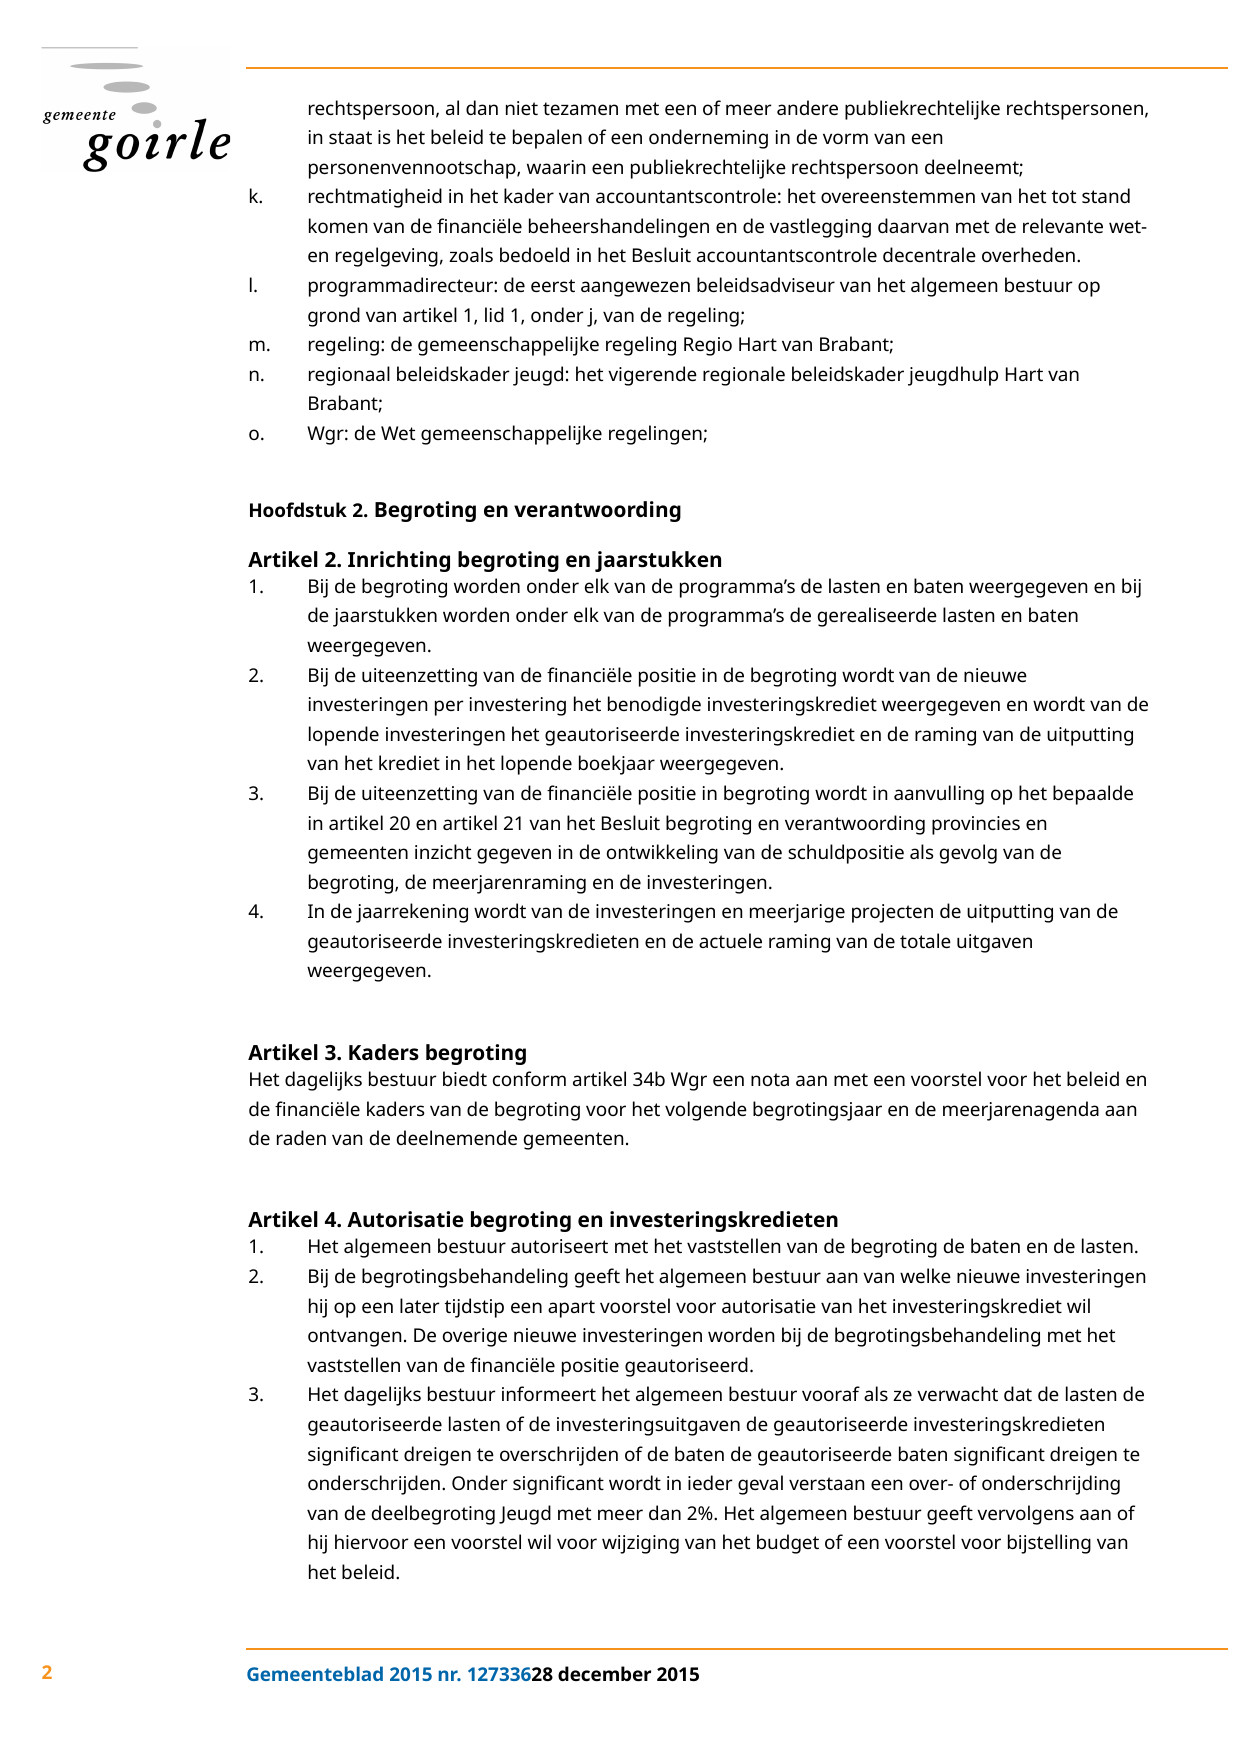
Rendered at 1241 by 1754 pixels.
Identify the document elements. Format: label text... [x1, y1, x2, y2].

list Bij de uiteenzetting van de financiële positie in de begroting wordt van de nieuwe investeringen per investering het benodigde investeringskrediet weergegeven en wordt van de lopende investeringen het geautoriseerde investeringskrediet en de raming van de uitputting van het krediet in het lopende boekjaar weergegeven. [248, 662, 1152, 776]
text Artikel 3. Kaders begroting [248, 1038, 1152, 1066]
picture [41, 47, 231, 172]
list rechtmatigheid in het kader van accountantscontrole: het overeenstemmen van het tot stand komen van de financiële beheershandelingen en de vastlegging daarvan met de relevante wet- en regelgeving, zoals bedoeld in het Besluit accountantscontrole decentrale overheden. [248, 183, 1152, 268]
list programmadirecteur: de eerst aangewezen beleidsadviseur van het algemeen bestuur op grond van artikel 1, lid 1, onder j, van de regeling; [248, 272, 1152, 328]
list Bij de begrotingsbehandeling geeft het algemeen bestuur aan van welke nieuwe investeringen hij op een later tijdstip een apart voorstel voor autorisatie van het investeringskrediet wil ontvangen. De overige nieuwe investeringen worden bij de begrotingsbehandeling met het vaststellen van de financiële positie geautoriseerd. [248, 1263, 1152, 1378]
list In de jaarrekening wordt van de investeringen en meerjarige projecten de uitputting van de geautoriseerde investeringskredieten en de actuele raming van de totale uitgaven weergegeven. [248, 898, 1152, 983]
text Artikel 4. Autorisatie begroting en investeringskredieten [248, 1205, 1152, 1234]
text Het dagelijks bestuur biedt conform artikel 34b Wgr een nota aan met een voorstel voor het beleid en de financiële kaders van de begroting voor het volgende begrotingsjaar en de meerjarenagenda aan de raden van de deelnemende gemeenten. [248, 1066, 1152, 1151]
list Het dagelijks bestuur informeert het algemeen bestuur vooraf als ze verwacht dat de lasten de geautoriseerde lasten of de investeringsuitgaven de geautoriseerde investeringskredieten significant dreigen te overschrijden of de baten de geautoriseerde baten significant dreigen te onderschrijden. Onder significant wordt in ieder geval verstaan een over- of onderschrijding van de deelbegroting Jeugd met meer dan 2%. Het algemeen bestuur geeft vervolgens aan of hij hiervoor een voorstel wil voor wijziging van het budget of een voorstel voor bijstelling van het beleid. [248, 1382, 1152, 1585]
list rechtspersoon, al dan niet tezamen met een of meer andere publiekrechtelijke rechtspersonen, in staat is het beleid te bepalen of een onderneming in de vorm van een personenvennootschap, waarin een publiekrechtelijke rechtspersoon deelneemt; [248, 95, 1152, 180]
list Wgr: de Wet gemeenschappelijke regelingen; [248, 420, 1152, 446]
list regeling: de gemeenschappelijke regeling Regio Hart van Brabant; [248, 331, 1152, 357]
list regionaal beleidskader jeugd: het vigerende regionale beleidskader jeugdhulp Hart van Brabant; [248, 361, 1152, 416]
list Bij de uiteenzetting van de financiële positie in begroting wordt in aanvulling op het bepaalde in artikel 20 en artikel 21 van het Besluit begroting en verantwoording provincies en gemeenten inzicht gegeven in de ontwikkeling van de schuldpositie als gevolg van de begroting, de meerjarenraming en de investeringen. [248, 780, 1152, 895]
text Artikel 2. Inrichting begroting en jaarstukken [248, 545, 1152, 573]
text Hoofdstuk 2. Begroting en verantwoording [248, 495, 1152, 524]
list Bij de begroting worden onder elk van de programma’s de lasten en baten weergegeven en bij de jaarstukken worden onder elk van de programma’s de gerealiseerde lasten en baten weergegeven. [248, 573, 1152, 658]
list Het algemeen bestuur autoriseert met het vaststellen van de begroting de baten en de lasten. [248, 1234, 1152, 1259]
